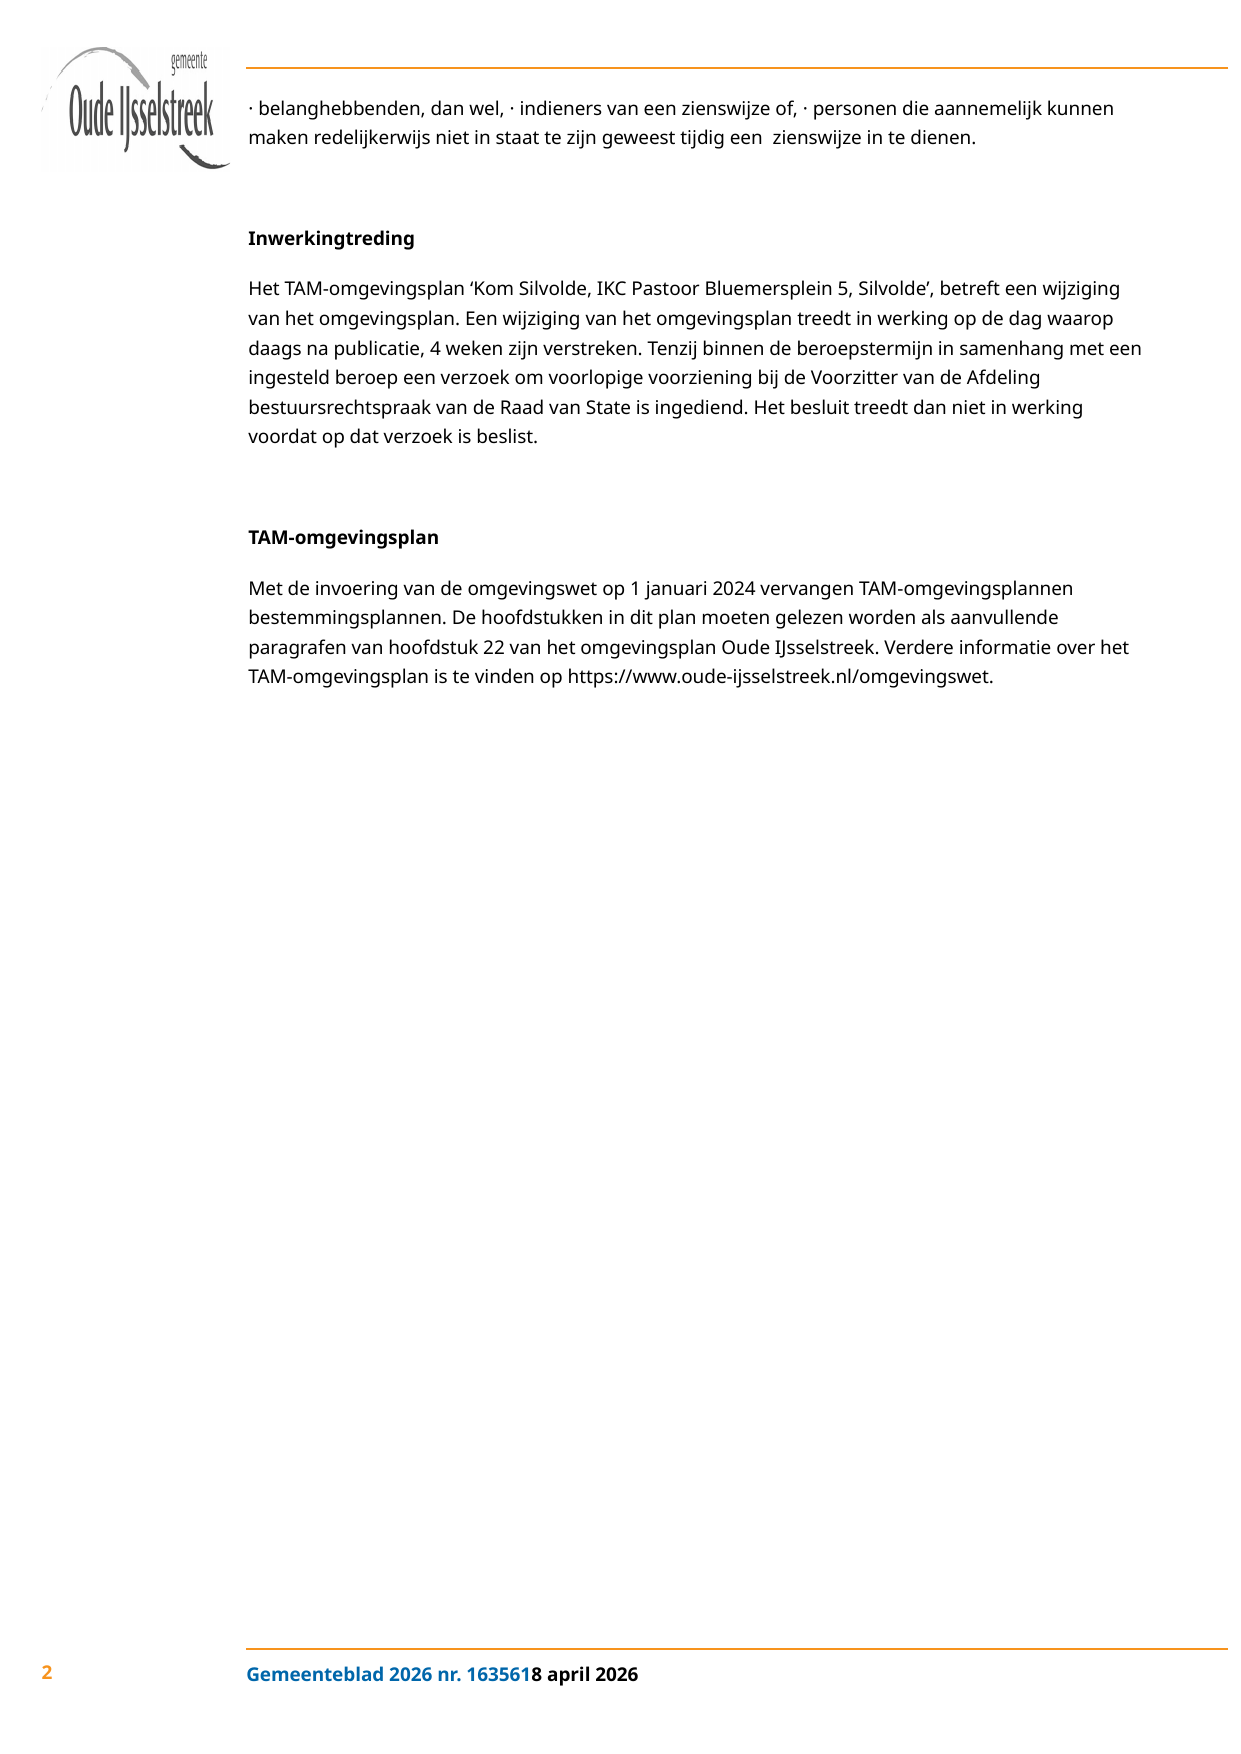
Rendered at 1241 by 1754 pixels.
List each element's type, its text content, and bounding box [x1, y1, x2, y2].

text Inwerkingtreding [248, 225, 1152, 251]
text Met de invoering van de omgevingswet op 1 januari 2024 vervangen TAM-omgevingsplannen bestemmingsplannen. De hoofdstukken in dit plan moeten gelezen worden als aanvullende paragrafen van hoofdstuk 22 van het omgevingsplan Oude IJsselstreek. Verdere informatie over het TAM-omgevingsplan is te vinden op https://www.oude-ijsselstreek.nl/omgevingswet. [248, 575, 1152, 689]
picture [41, 47, 231, 172]
text Het TAM-omgevingsplan ‘Kom Silvolde, IKC Pastoor Bluemersplein 5, Silvolde’, betreft een wijziging van het omgevingsplan. Een wijziging van het omgevingsplan treedt in werking op de dag waarop daags na publicatie, 4 weken zijn verstreken. Tenzij binnen de beroepstermijn in samenhang met een ingesteld beroep een verzoek om voorlopige voorziening bij de Voorzitter van de Afdeling bestuursrechtspraak van de Raad van State is ingediend. Het besluit treedt dan niet in werking voordat op dat verzoek is beslist. [248, 276, 1152, 449]
text TAM-omgevingsplan [248, 524, 1152, 550]
text · belanghebbenden, dan wel, · indieners van een zienswijze of, · personen die aannemelijk kunnen maken redelijkerwijs niet in staat te zijn geweest tijdig een zienswijze in te dienen. [248, 95, 1152, 150]
